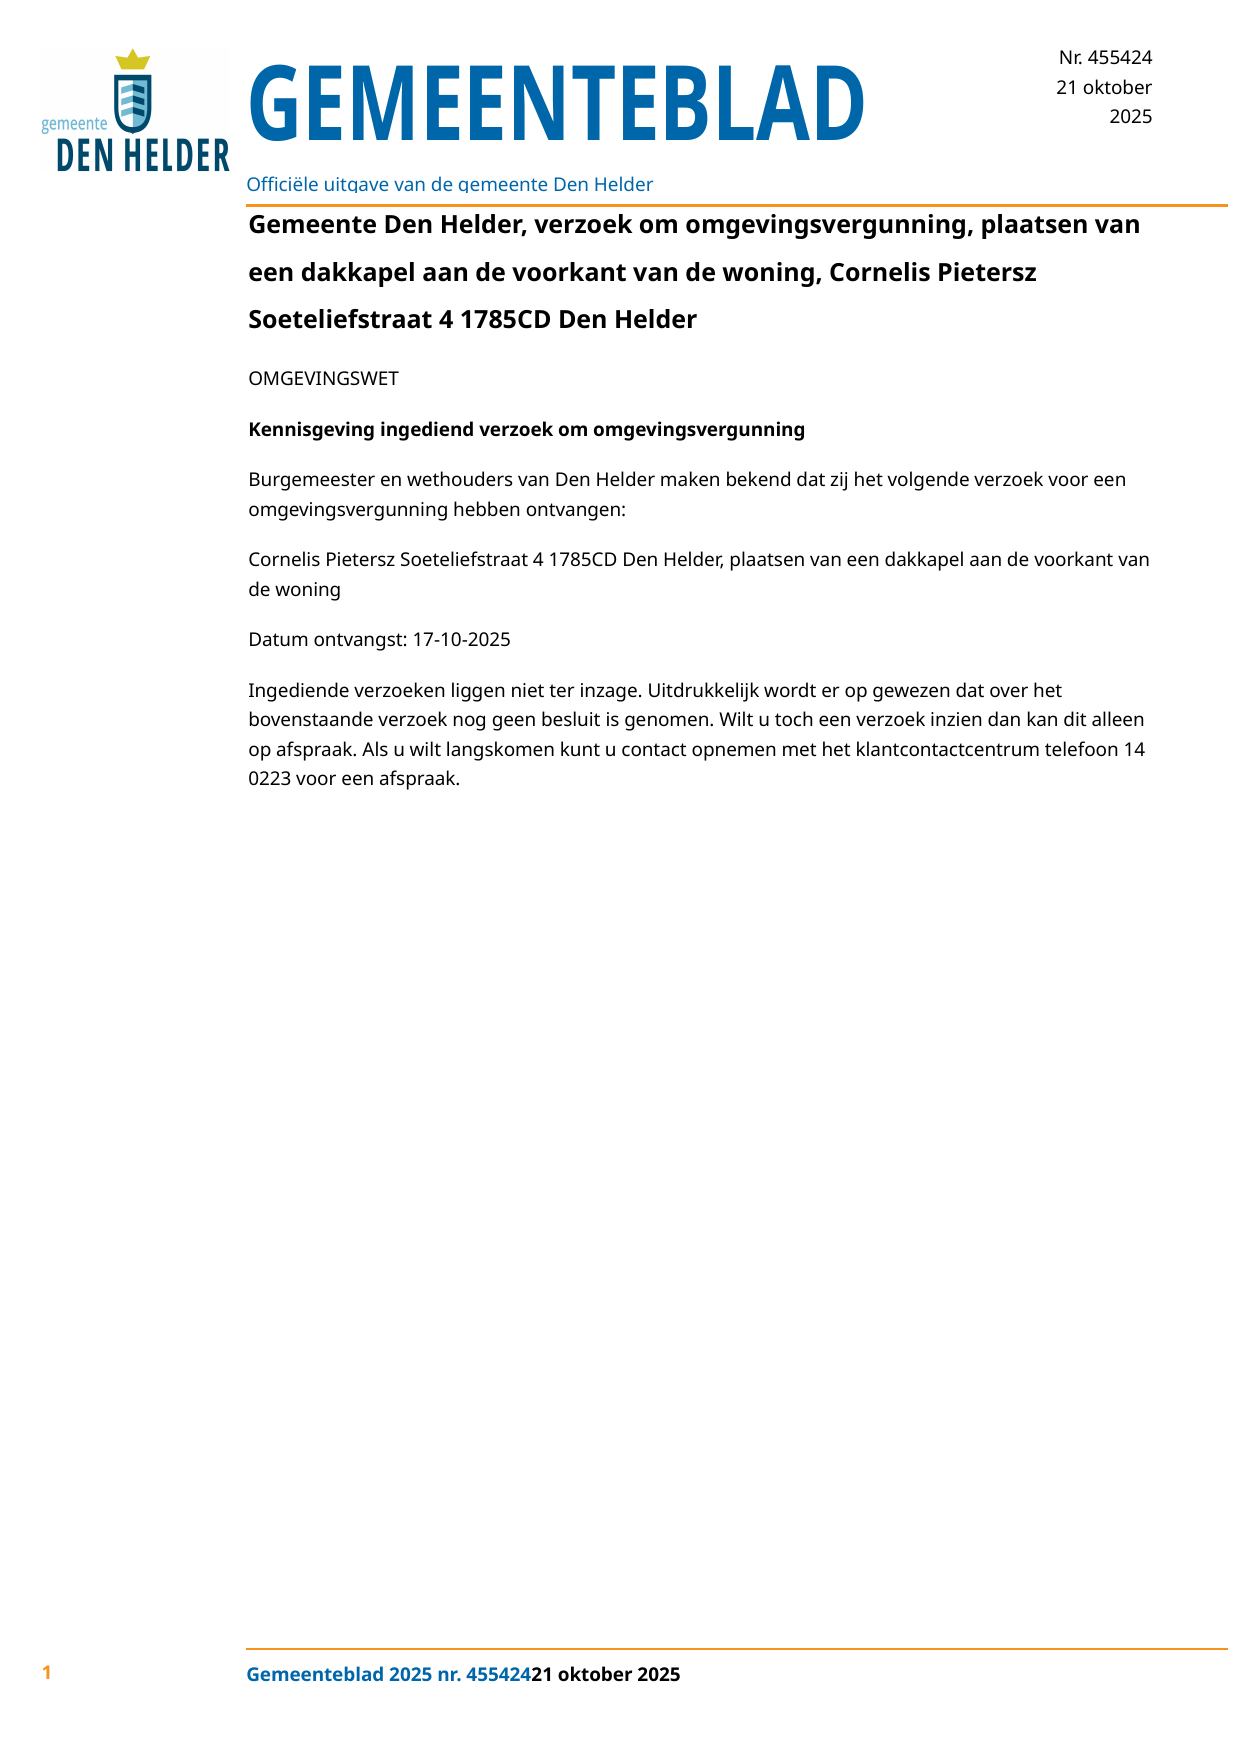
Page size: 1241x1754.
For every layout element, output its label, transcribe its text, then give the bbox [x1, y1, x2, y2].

picture [130, 157, 135, 172]
text Ingediende verzoeken liggen niet ter inzage. Uitdrukkelijk wordt er op gewezen dat over het bovenstaande verzoek nog geen besluit is genomen. Wilt u toch een verzoek inzien dan kan dit alleen op afspraak. Als u wilt langskomen kunt u contact opnemen met het klantcontactcentrum telefoon 14 0223 voor een afspraak. [248, 677, 1152, 791]
picture [100, 154, 106, 172]
text OMGEVINGSWET [248, 366, 1152, 391]
text Cornelis Pietersz Soeteliefstraat 4 1785CD Den Helder, plaatsen van een dakkapel aan de voorkant van de woning [248, 546, 1152, 602]
text Datum ontvangst: 17-10-2025 [248, 626, 1152, 652]
text Kennisgeving ingediend verzoek om omgevingsvergunning [248, 416, 1152, 442]
text Burgemeester en wethouders van Den Helder maken bekend dat zij het volgende verzoek voor een omgevingsvergunning hebben ontvangen: [248, 466, 1152, 522]
picture [220, 160, 224, 172]
picture [41, 47, 231, 172]
text Gemeente Den Helder, verzoek om omgevingsvergunning, plaatsen van een dakkapel aan de voorkant van de woning, Cornelis Pietersz Soeteliefstraat 4 1785CD Den Helder [248, 207, 1152, 336]
picture [182, 144, 187, 165]
picture [63, 144, 68, 165]
